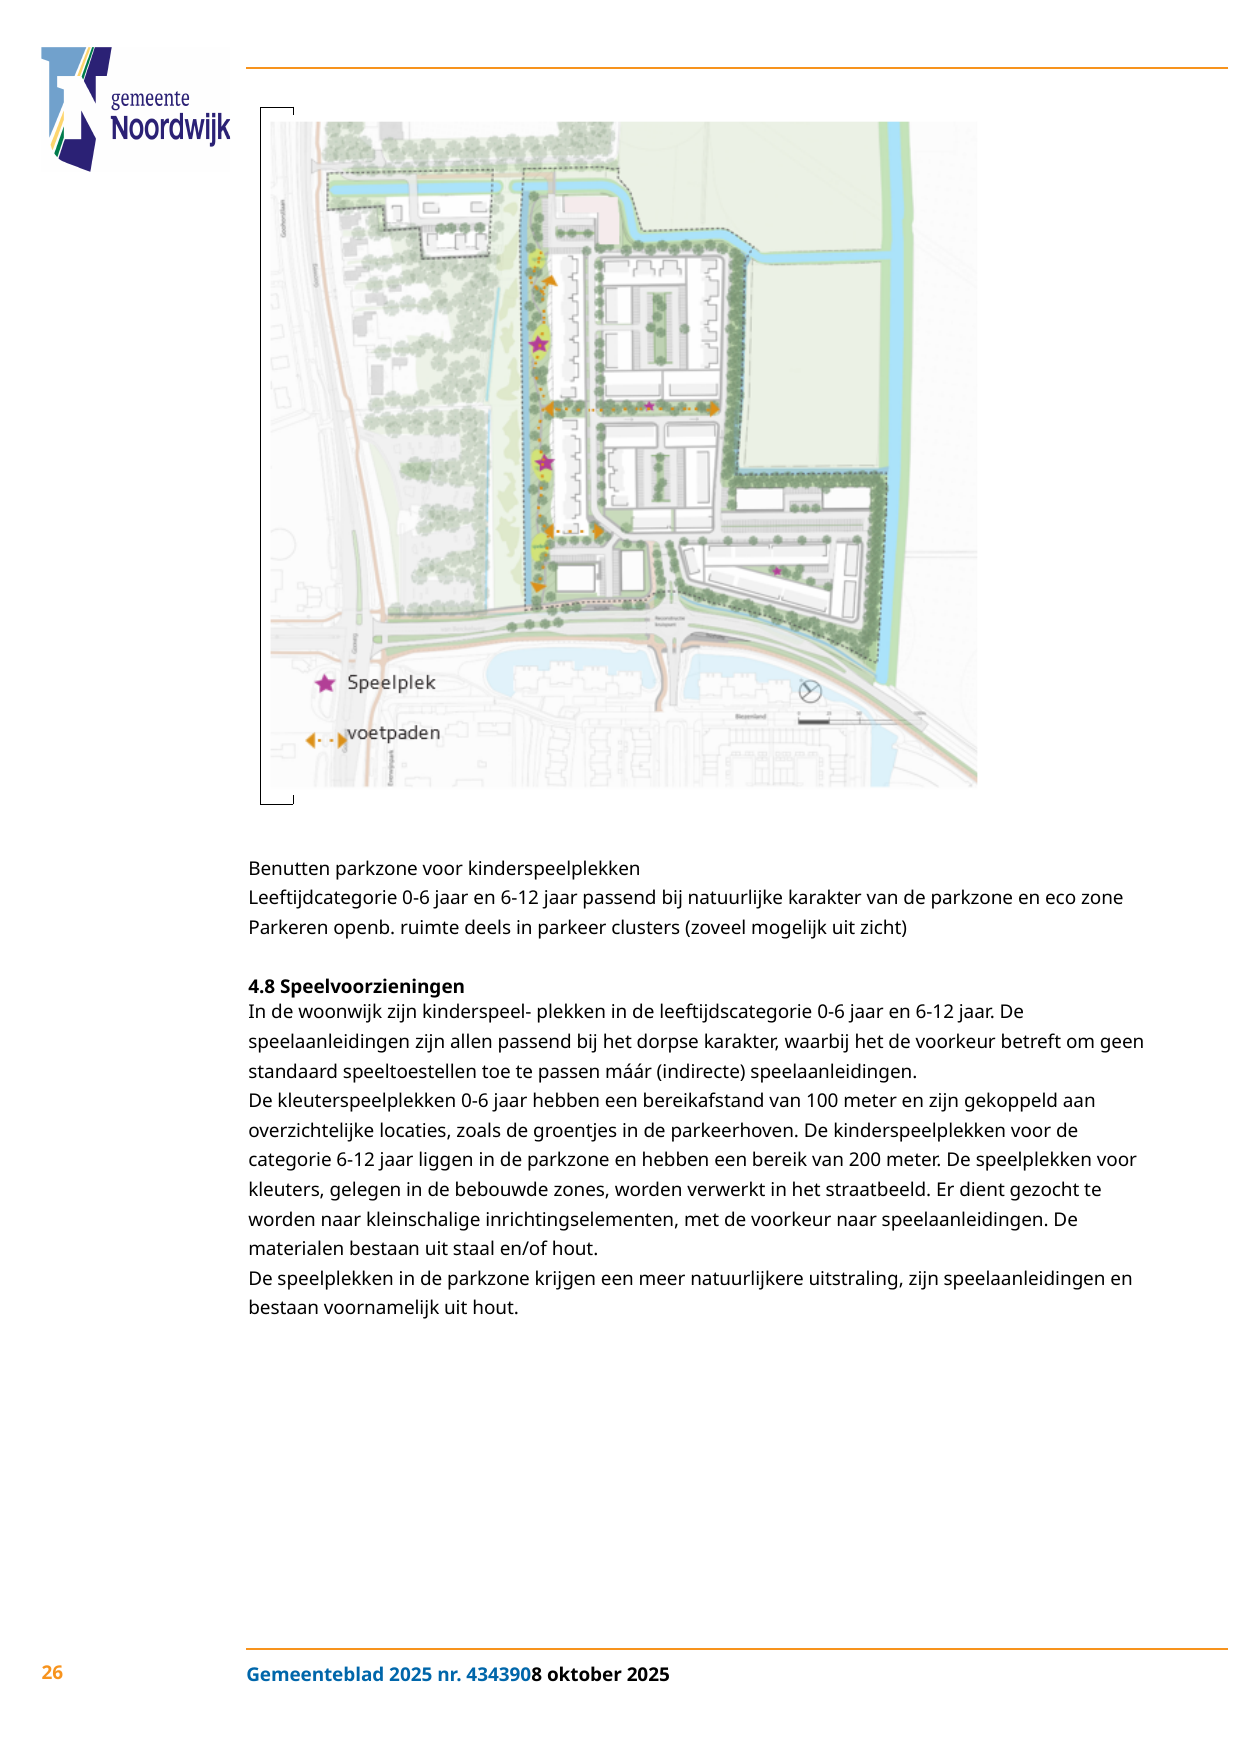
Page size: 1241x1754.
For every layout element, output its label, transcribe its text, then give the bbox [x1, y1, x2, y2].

picture [41, 47, 231, 172]
text De speelplekken in de parkzone krijgen een meer natuurlijkere uitstraling, zijn speelaanleidingen en bestaan voornamelijk uit hout. [248, 1265, 1152, 1320]
picture [268, 115, 978, 795]
text Leeftijdcategorie 0-6 jaar en 6-12 jaar passend bij natuurlijke karakter van de parkzone en eco zone Parkeren openb. ruimte deels in parkeer clusters (zoveel mogelijk uit zicht) [248, 884, 1152, 939]
text In de woonwijk zijn kinderspeel- plekken in de leeftijdscategorie 0-6 jaar en 6-12 jaar. De speelaanleidingen zijn allen passend bij het dorpse karakter, waarbij het de voorkeur betreft om geen standaard speeltoestellen toe te passen máár (indirecte) speelaanleidingen. [248, 999, 1152, 1084]
text De kleuterspeelplekken 0-6 jaar hebben een bereikafstand van 100 meter en zijn gekoppeld aan overzichtelijke locaties, zoals de groentjes in de parkeerhoven. De kinderspeelplekken voor de categorie 6-12 jaar liggen in de parkzone en hebben een bereik van 200 meter. De speelplekken voor kleuters, gelegen in de bebouwde zones, worden verwerkt in het straatbeeld. Er dient gezocht te worden naar kleinschalige inrichtingselementen, met de voorkeur naar speelaanleidingen. De materialen bestaan uit staal en/of hout. [248, 1087, 1152, 1261]
text 4.8 Speelvoorzieningen [248, 973, 1152, 999]
text Benutten parkzone voor kinderspeelplekken [248, 855, 1152, 880]
